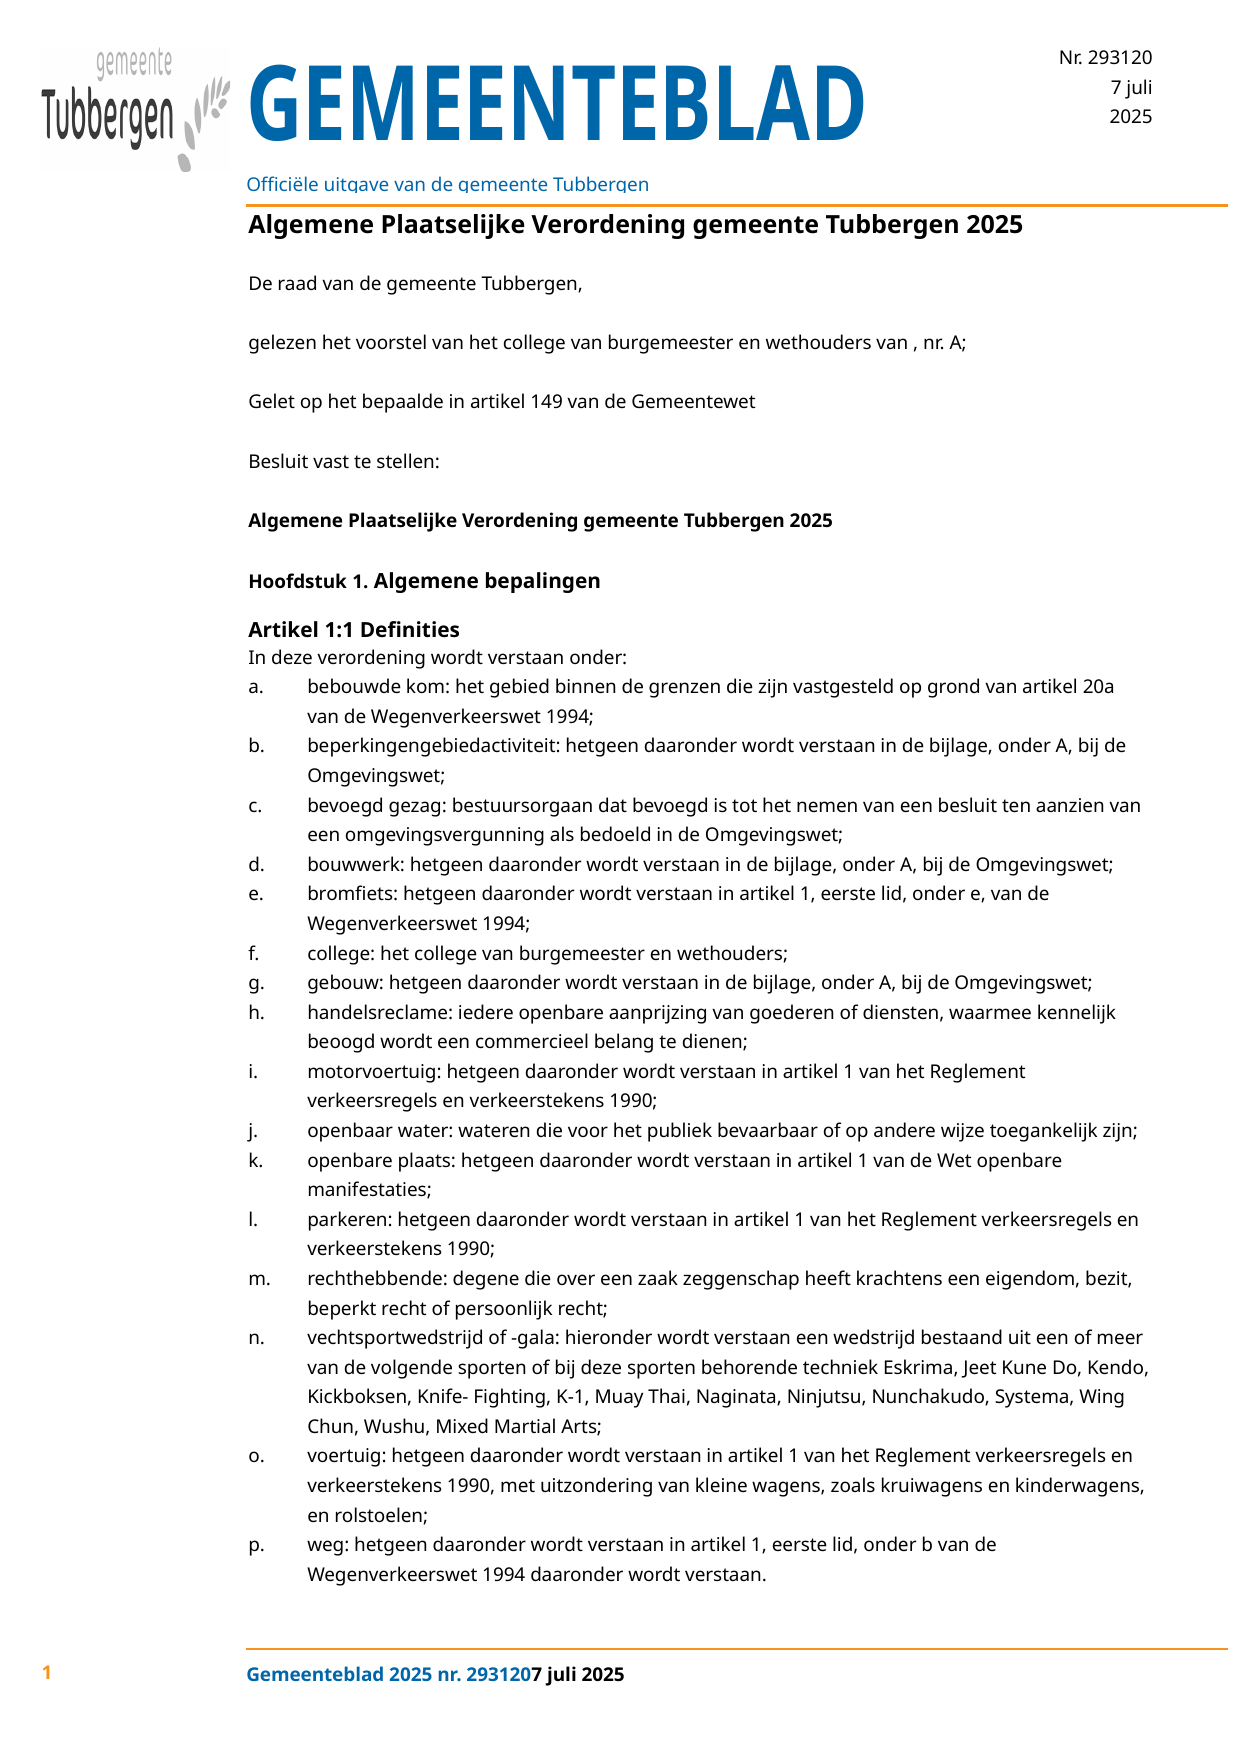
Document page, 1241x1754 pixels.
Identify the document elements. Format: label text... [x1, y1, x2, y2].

list bromfiets: hetgeen daaronder wordt verstaan in artikel 1, eerste lid, onder e, van de Wegenverkeerswet 1994; [248, 881, 1152, 936]
list vechtsportwedstrijd of -gala: hieronder wordt verstaan een wedstrijd bestaand uit een of meer van de volgende sporten of bij deze sporten behorende techniek Eskrima, Jeet Kune Do, Kendo, Kickboksen, Knife- Fighting, K-1, Muay Thai, Naginata, Ninjutsu, Nunchakudo, Systema, Wing Chun, Wushu, Mixed Martial Arts; [248, 1324, 1152, 1439]
list motorvoertuig: hetgeen daaronder wordt verstaan in artikel 1 van het Reglement verkeersregels en verkeerstekens 1990; [248, 1058, 1152, 1113]
list bebouwde kom: het gebied binnen de grenzen die zijn vastgesteld op grond van artikel 20a van de Wegenverkeerswet 1994; [248, 673, 1152, 729]
text De raad van de gemeente Tubbergen, [248, 270, 1152, 296]
text Artikel 1:1 Definities [248, 615, 1152, 644]
list bevoegd gezag: bestuursorgaan dat bevoegd is tot het nemen van een besluit ten aanzien van een omgevingsvergunning als bedoeld in de Omgevingswet; [248, 792, 1152, 847]
list beperkingengebiedactiviteit: hetgeen daaronder wordt verstaan in de bijlage, onder A, bij de Omgevingswet; [248, 733, 1152, 788]
list parkeren: hetgeen daaronder wordt verstaan in artikel 1 van het Reglement verkeersregels en verkeerstekens 1990; [248, 1206, 1152, 1261]
list rechthebbende: degene die over een zaak zeggenschap heeft krachtens een eigendom, bezit, beperkt recht of persoonlijk recht; [248, 1265, 1152, 1320]
text Algemene Plaatselijke Verordening gemeente Tubbergen 2025 [248, 207, 1152, 241]
text Algemene Plaatselijke Verordening gemeente Tubbergen 2025 [248, 507, 1152, 533]
text Gelet op het bepaalde in artikel 149 van de Gemeentewet [248, 389, 1152, 414]
list gebouw: hetgeen daaronder wordt verstaan in de bijlage, onder A, bij de Omgevingswet; [248, 969, 1152, 995]
list voertuig: hetgeen daaronder wordt verstaan in artikel 1 van het Reglement verkeersregels en verkeerstekens 1990, met uitzondering van kleine wagens, zoals kruiwagens en kinderwagens, en rolstoelen; [248, 1443, 1152, 1527]
picture [41, 47, 231, 172]
text In deze verordening wordt verstaan onder: [248, 644, 1152, 669]
text gelezen het voorstel van het college van burgemeester en wethouders van , nr. A; [248, 329, 1152, 355]
text Hoofdstuk 1. Algemene bepalingen [248, 566, 1152, 594]
list handelsreclame: iedere openbare aanprijzing van goederen of diensten, waarmee kennelijk beoogd wordt een commercieel belang te dienen; [248, 999, 1152, 1054]
list college: het college van burgemeester en wethouders; [248, 940, 1152, 965]
list openbaar water: wateren die voor het publiek bevaarbaar of op andere wijze toegankelijk zijn; [248, 1117, 1152, 1143]
list weg: hetgeen daaronder wordt verstaan in artikel 1, eerste lid, onder b van de Wegenverkeerswet 1994 daaronder wordt verstaan. [248, 1531, 1152, 1587]
list openbare plaats: hetgeen daaronder wordt verstaan in artikel 1 van de Wet openbare manifestaties; [248, 1147, 1152, 1202]
list bouwwerk: hetgeen daaronder wordt verstaan in de bijlage, onder A, bij de Omgevingswet; [248, 851, 1152, 877]
text Besluit vast te stellen: [248, 448, 1152, 473]
